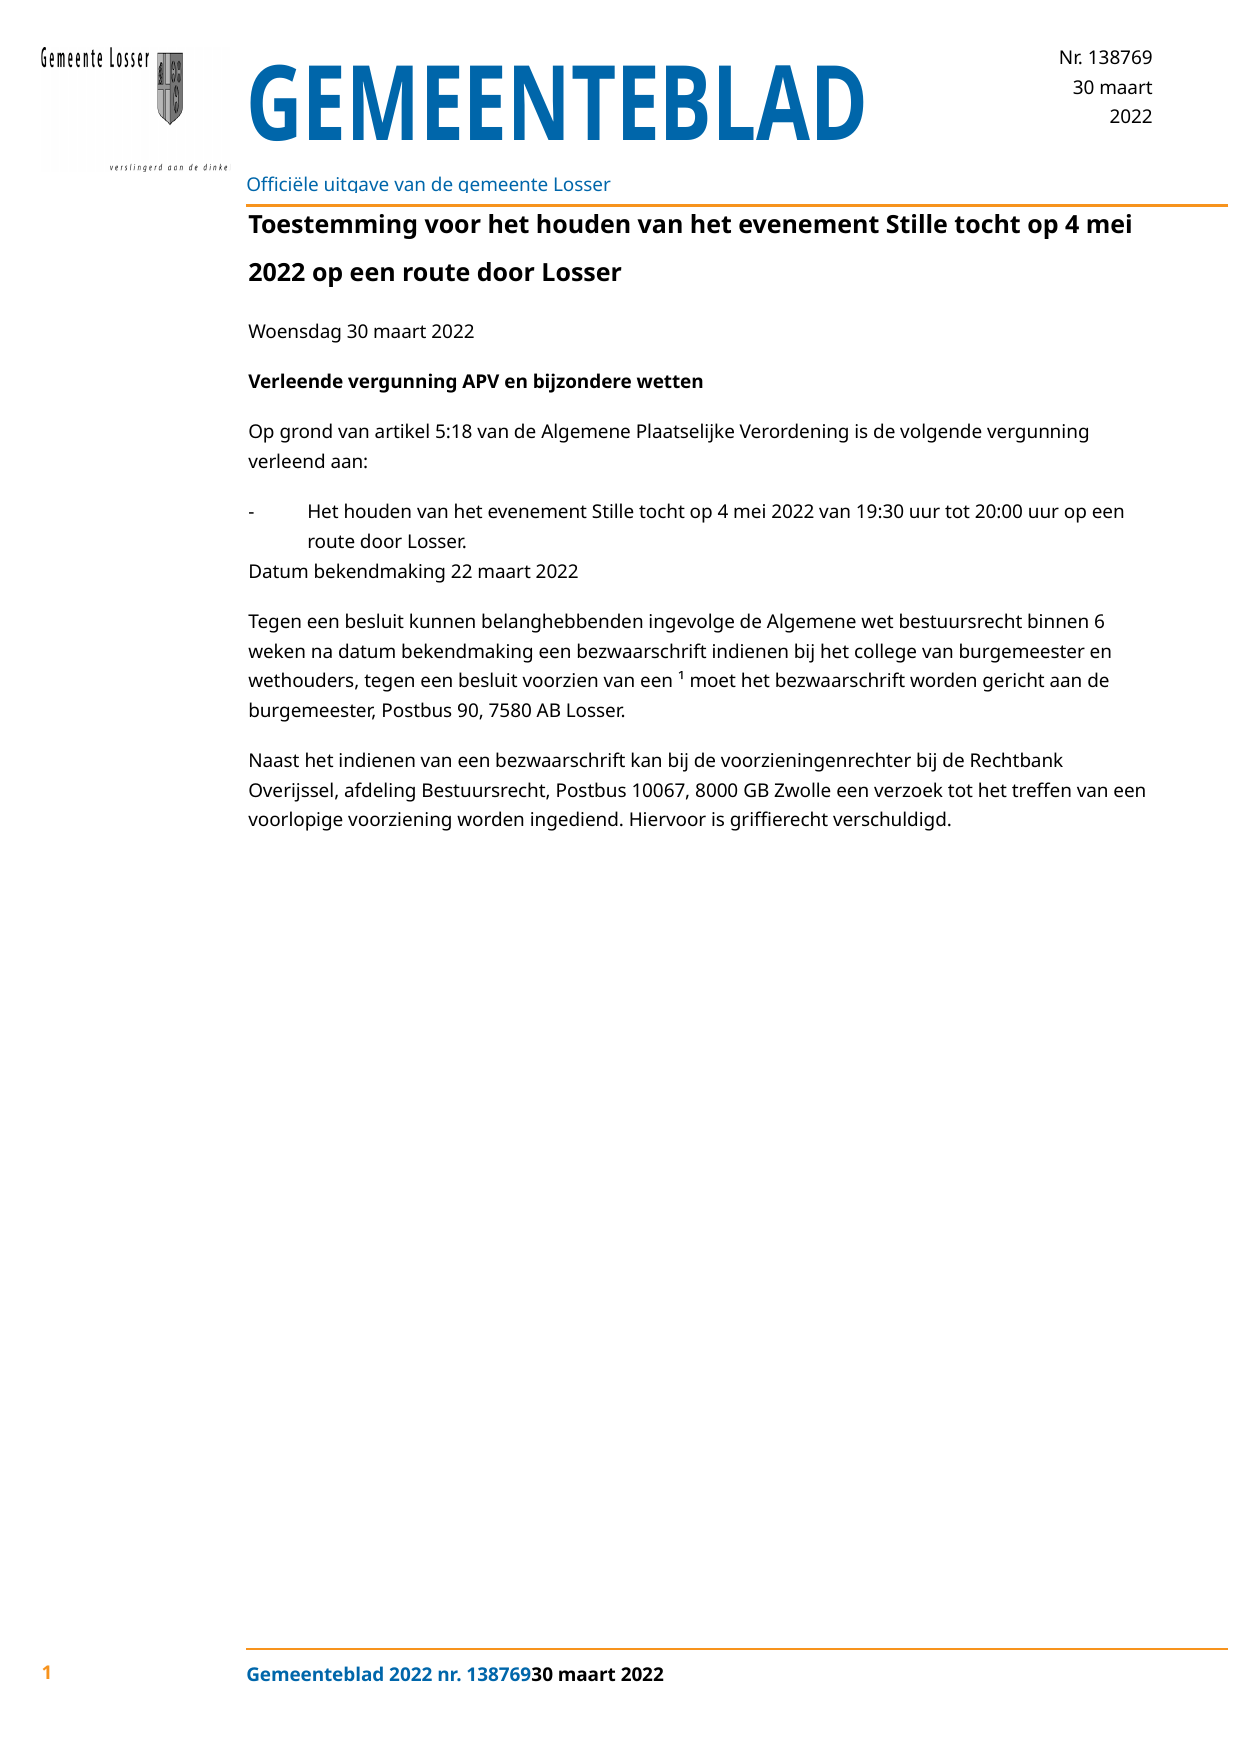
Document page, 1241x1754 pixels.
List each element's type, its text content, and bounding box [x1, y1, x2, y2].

text Op grond van artikel 5:18 van de Algemene Plaatselijke Verordening is de volgende vergunning verleend aan: [248, 419, 1152, 474]
text Datum bekendmaking 22 maart 2022 [248, 558, 1152, 584]
text Naast het indienen van een bezwaarschrift kan bij de voorzieningenrechter bij de Rechtbank Overijssel, afdeling Bestuursrecht, Postbus 10067, 8000 GB Zwolle een verzoek tot het treffen van een voorlopige voorziening worden ingediend. Hiervoor is griffierecht verschuldigd. [248, 747, 1152, 832]
list Het houden van het evenement Stille tocht op 4 mei 2022 van 19:30 uur tot 20:00 uur op een route door Losser. [248, 499, 1152, 554]
text Woensdag 30 maart 2022 [248, 318, 1152, 344]
text Verleende vergunning APV en bijzondere wetten [248, 368, 1152, 394]
text Toestemming voor het houden van het evenement Stille tocht op 4 mei 2022 op een route door Losser [248, 207, 1152, 288]
text Tegen een besluit kunnen belanghebbenden ingevolge de Algemene wet bestuursrecht binnen 6 weken na datum bekendmaking een bezwaarschrift indienen bij het college van burgemeester en wethouders, tegen een besluit voorzien van een ¹ moet het bezwaarschrift worden gericht aan de burgemeester, Postbus 90, 7580 AB Losser. [248, 608, 1152, 723]
picture [41, 47, 231, 172]
